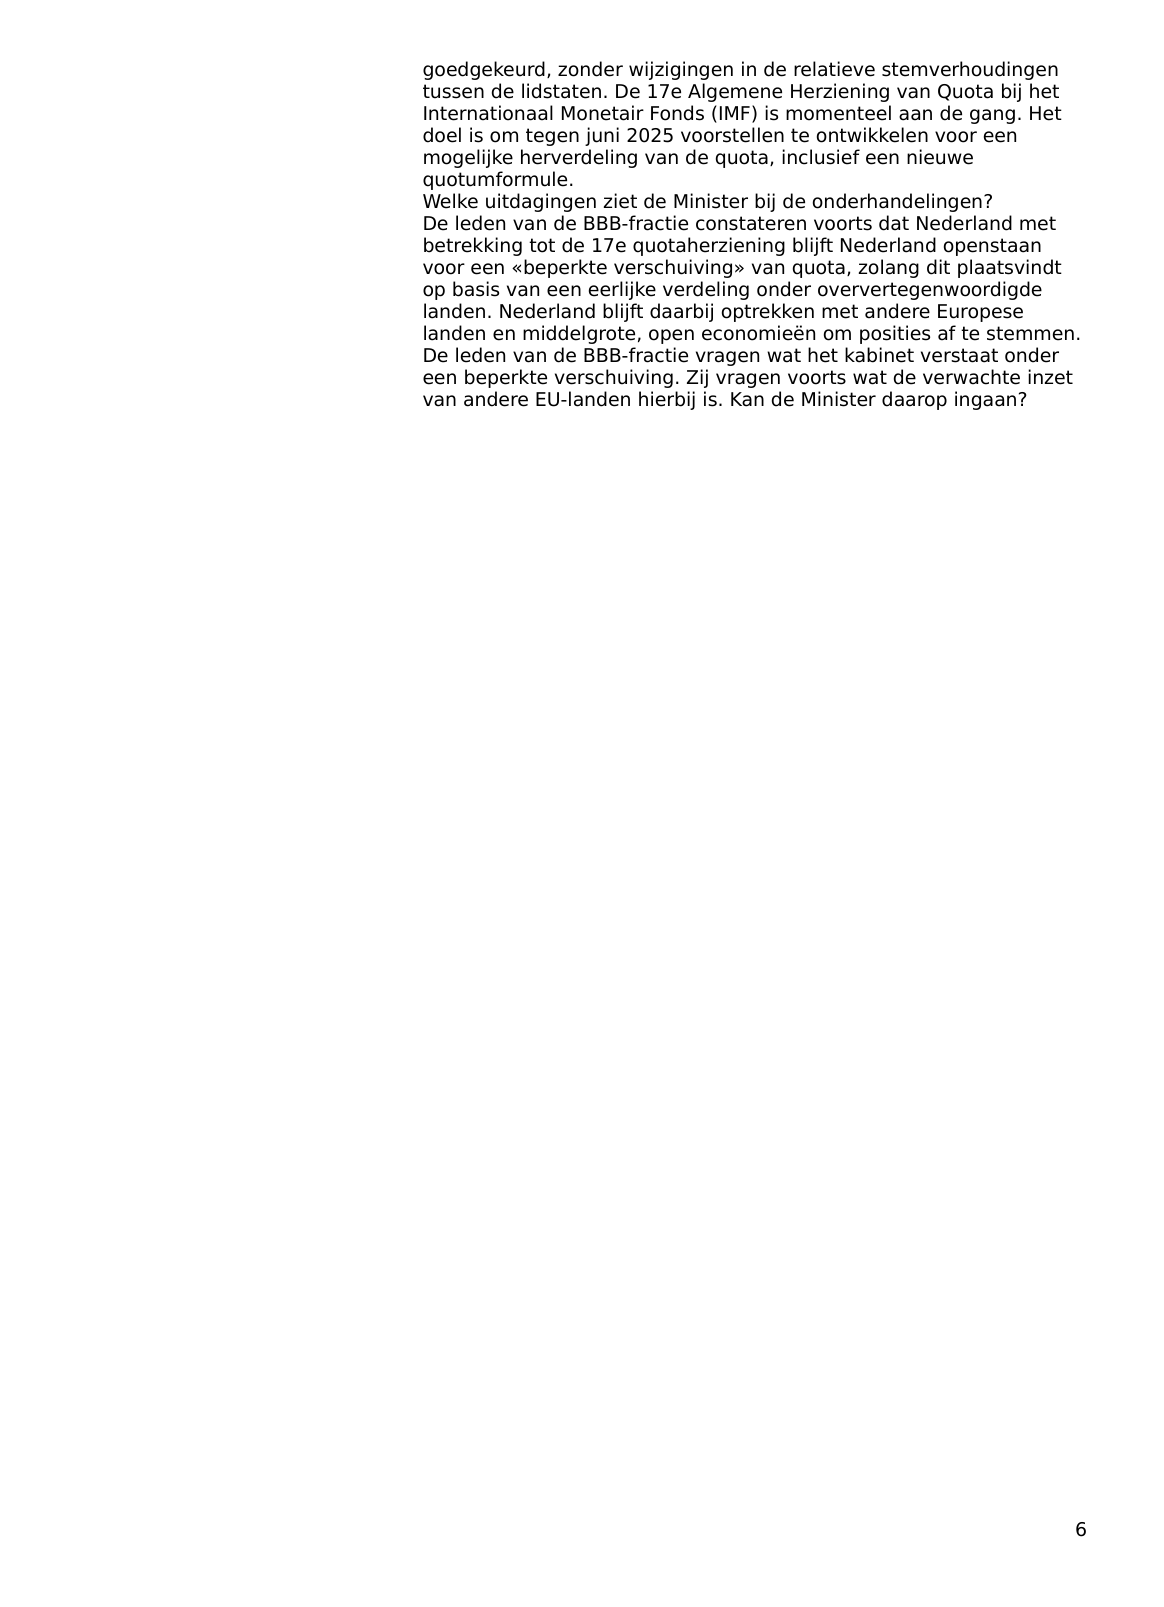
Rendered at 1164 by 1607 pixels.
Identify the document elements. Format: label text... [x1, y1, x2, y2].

text Welke uitdagingen ziet de Minister bij de onderhandelingen? [422, 191, 1087, 213]
text De leden van de BBB-fractie constateren voorts dat Nederland met betrekking tot de 17e quotaherziening blijft Nederland openstaan voor een «beperkte verschuiving» van quota, zolang dit plaatsvindt op basis van een eerlijke verdeling onder oververtegenwoordigde landen. Nederland blijft daarbij optrekken met andere Europese landen en middelgrote, open economieën om posities af te stemmen. De leden van de BBB-fractie vragen wat het kabinet verstaat onder een beperkte verschuiving. Zij vragen voorts wat de verwachte inzet van andere EU-landen hierbij is. Kan de Minister daarop ingaan? [422, 213, 1087, 411]
text goedgekeurd, zonder wijzigingen in de relatieve stemverhoudingen tussen de lidstaten. De 17e Algemene Herziening van Quota bij het Internationaal Monetair Fonds (IMF) is momenteel aan de gang. Het doel is om tegen juni 2025 voorstellen te ontwikkelen voor een mogelijke herverdeling van de quota, inclusief een nieuwe quotumformule. [422, 59, 1087, 191]
